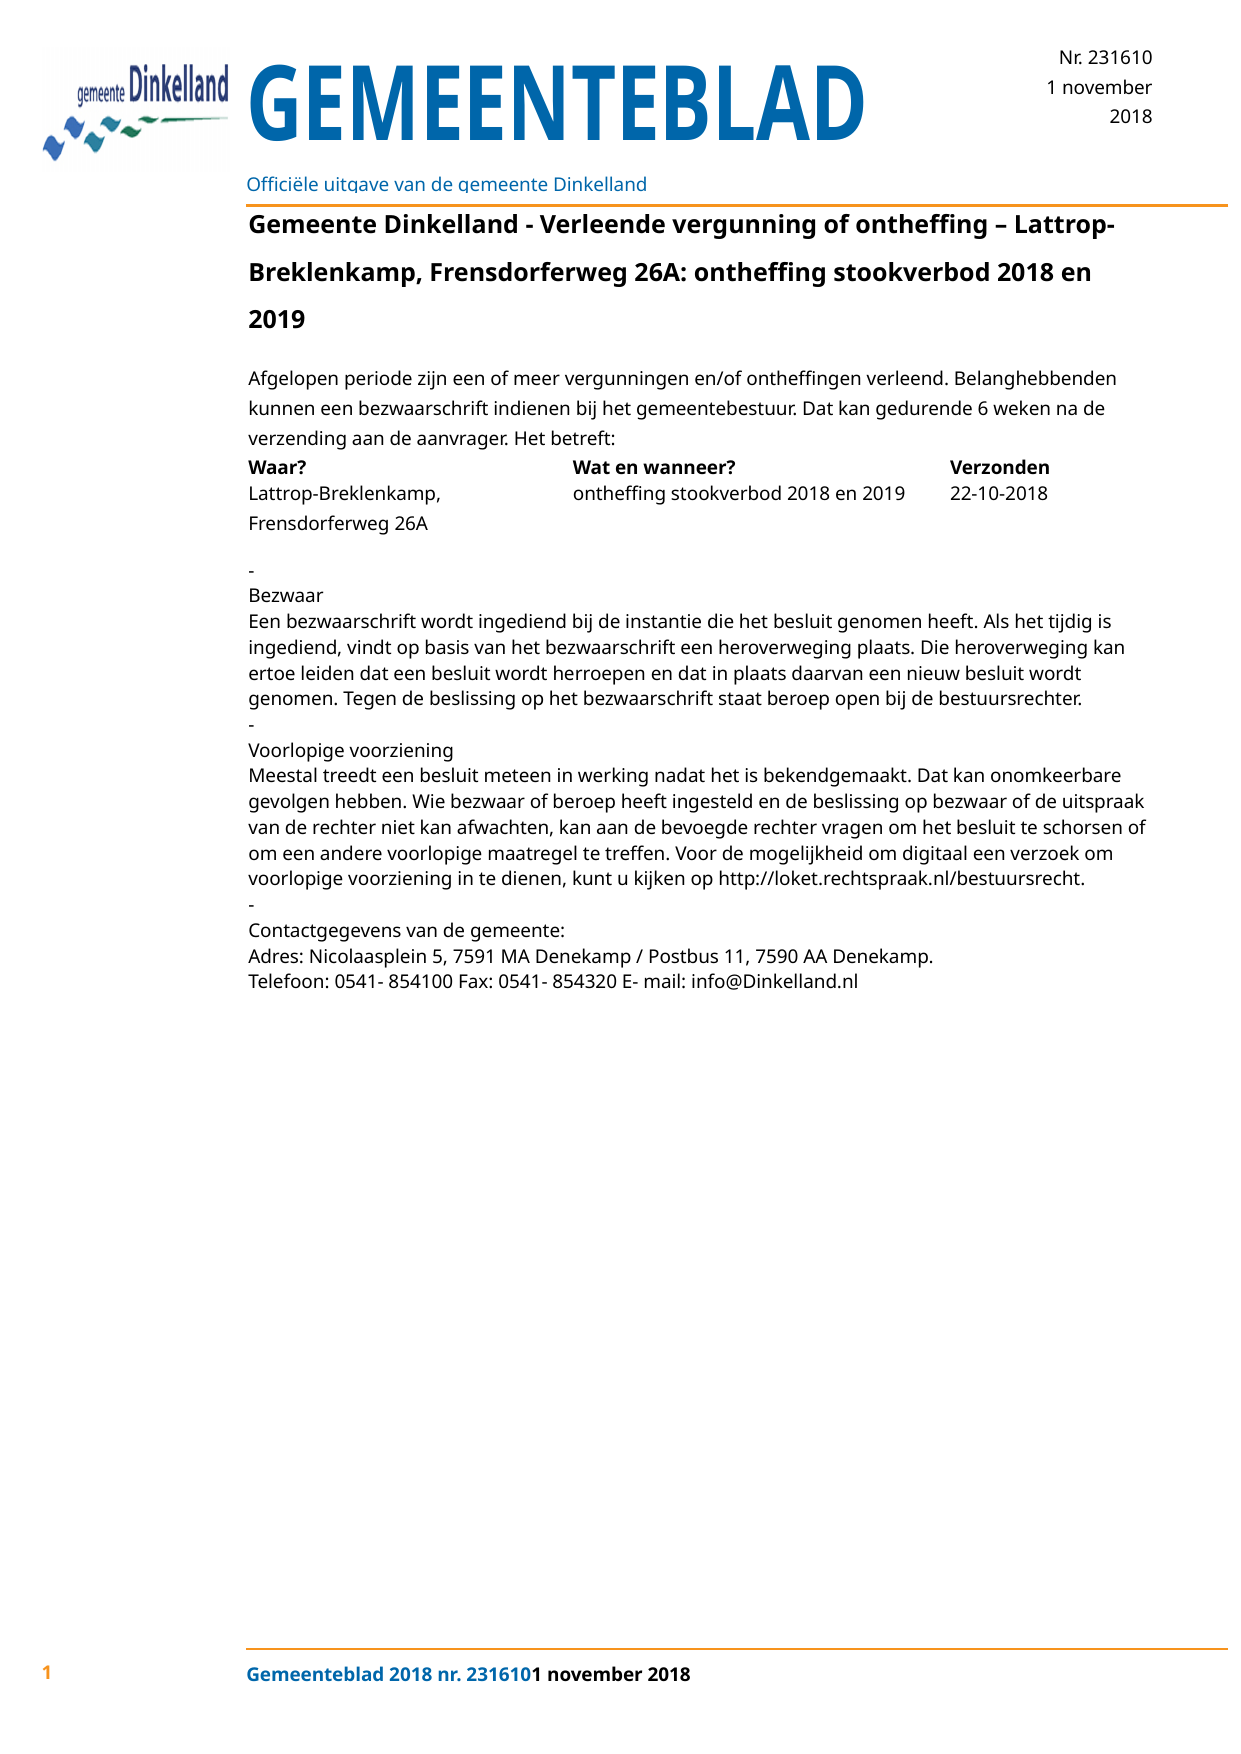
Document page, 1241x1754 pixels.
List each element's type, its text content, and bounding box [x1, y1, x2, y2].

text - [248, 891, 1152, 917]
text Bezwaar [248, 583, 1152, 608]
text Contactgegevens van de gemeente: [248, 917, 1152, 943]
table_header Waar? [248, 454, 573, 480]
table_cell Lattrop-Breklenkamp, Frensdorferweg 26A [248, 480, 573, 535]
table_header Wat en wanneer? [573, 454, 950, 480]
picture [41, 47, 231, 172]
text Afgelopen periode zijn een of meer vergunningen en/of ontheffingen verleend. Belanghebbenden kunnen een bezwaarschrift indienen bij het gemeentebestuur. Dat kan gedurende 6 weken na de verzending aan de aanvrager. Het betreft: [248, 366, 1152, 450]
table_cell 22-10-2018 [950, 480, 1152, 535]
text Meestal treedt een besluit meteen in werking nadat het is bekendgemaakt. Dat kan onomkeerbare gevolgen hebben. Wie bezwaar of beroep heeft ingesteld en de beslissing op bezwaar of de uitspraak van de rechter niet kan afwachten, kan aan de bevoegde rechter vragen om het besluit te schorsen of om een andere voorlopige maatregel te treffen. Voor de mogelijkheid om digitaal een verzoek om voorlopige voorziening in te dienen, kunt u kijken op http://loket.rechtspraak.nl/bestuursrecht. [248, 763, 1152, 891]
text Telefoon: 0541- 854100 Fax: 0541- 854320 E- mail: info@Dinkelland.nl [248, 968, 1152, 994]
text - [248, 711, 1152, 737]
text Voorlopige voorziening [248, 737, 1152, 763]
text Een bezwaarschrift wordt ingediend bij de instantie die het besluit genomen heeft. Als het tijdig is ingediend, vindt op basis van het bezwaarschrift een heroverweging plaats. Die heroverweging kan ertoe leiden dat een besluit wordt herroepen en dat in plaats daarvan een nieuw besluit wordt genomen. Tegen de beslissing op het bezwaarschrift staat beroep open bij de bestuursrechter. [248, 608, 1152, 711]
text - [248, 557, 1152, 583]
text Gemeente Dinkelland - Verleende vergunning of ontheffing – Lattrop-Breklenkamp, Frensdorferweg 26A: ontheffing stookverbod 2018 en 2019 [248, 207, 1152, 336]
table_cell ontheffing stookverbod 2018 en 2019 [573, 480, 950, 535]
table_header Verzonden [950, 454, 1152, 480]
text Adres: Nicolaasplein 5, 7591 MA Denekamp / Postbus 11, 7590 AA Denekamp. [248, 943, 1152, 968]
